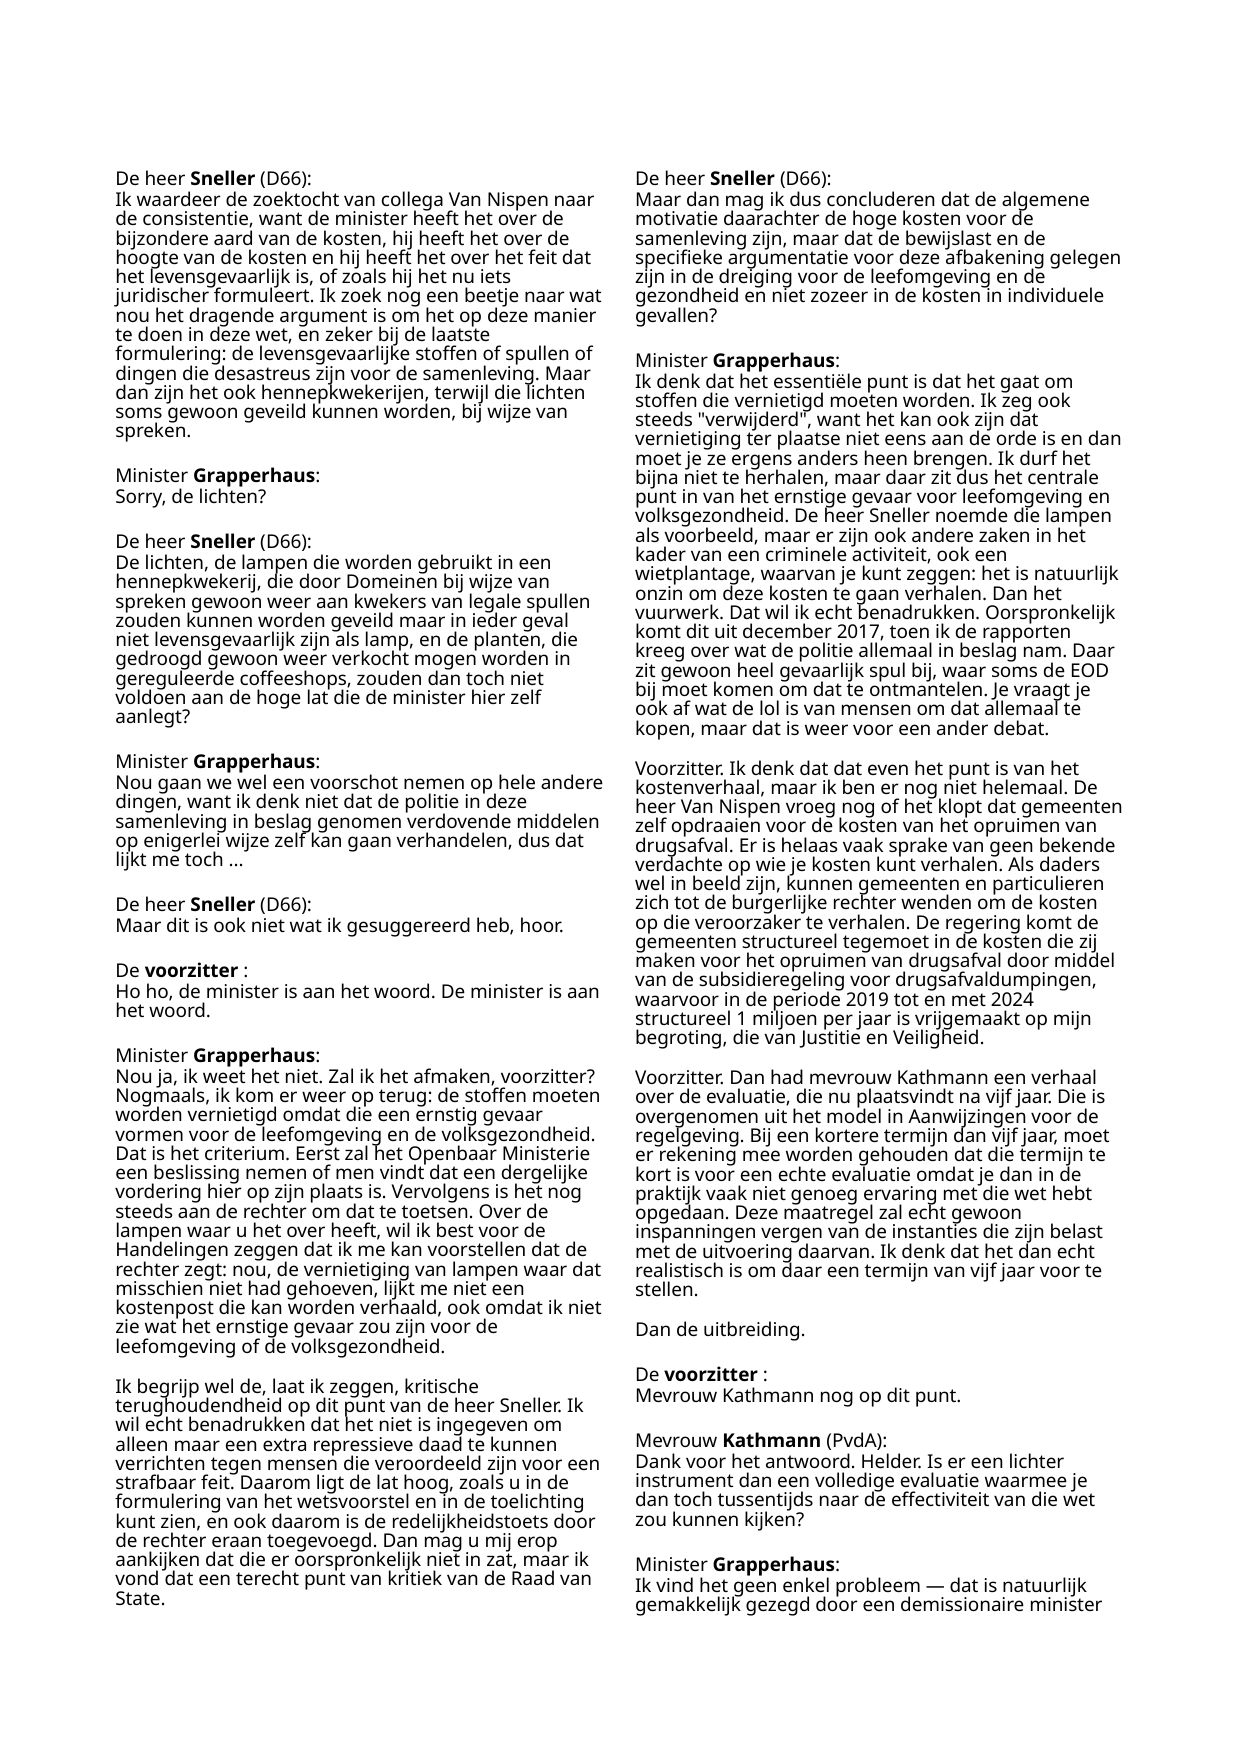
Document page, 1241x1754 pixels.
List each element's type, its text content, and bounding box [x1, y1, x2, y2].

text Ik begrijp wel de, laat ik zeggen, kritische terughoudendheid op dit punt van de heer Sneller. Ik wil echt benadrukken dat het niet is ingegeven om alleen maar een extra repressieve daad te kunnen verrichten tegen mensen die veroordeeld zijn voor een strafbaar feit. Daarom ligt de lat hoog, zoals u in de formulering van het wetsvoorstel en in de toelichting kunt zien, en ook daarom is de redelijkheidstoets door de rechter eraan toegevoegd. Dan mag u mij erop aankijken dat die er oorspronkelijk niet in zat, maar ik vond dat een terecht punt van kritiek van de Raad van State. [115, 1378, 605, 1609]
text Mevrouw Kathmann nog op dit punt. [635, 1387, 1125, 1406]
text De heer Sneller (D66): [115, 165, 605, 191]
text Ho ho, de minister is aan het woord. De minister is aan het woord. [115, 983, 605, 1021]
text Sorry, de lichten? [115, 488, 605, 507]
text Mevrouw Kathmann (PvdA): [635, 1427, 1125, 1453]
text Dan de uitbreiding. [635, 1321, 1125, 1341]
text Ik waardeer de zoektocht van collega Van Nispen naar de consistentie, want de minister heeft het over de bijzondere aard van de kosten, hij heeft het over de hoogte van de kosten en hij heeft het over het feit dat het levensgevaarlijk is, of zoals hij het nu iets juridischer formuleert. Ik zoek nog een beetje naar wat nou het dragende argument is om het op deze manier te doen in deze wet, en zeker bij de laatste formulering: de levensgevaarlijke stoffen of spullen of dingen die desastreus zijn voor de samenleving. Maar dan zijn het ook hennepkwekerijen, terwijl die lichten soms gewoon geveild kunnen worden, bij wijze van spreken. [115, 191, 605, 442]
text Maar dan mag ik dus concluderen dat de algemene motivatie daarachter de hoge kosten voor de samenleving zijn, maar dat de bewijslast en de specifieke argumentatie voor deze afbakening gelegen zijn in de dreiging voor de leefomgeving en de gezondheid en niet zozeer in de kosten in individuele gevallen? [635, 191, 1125, 326]
text De heer Sneller (D66): [635, 165, 1125, 191]
text De heer Sneller (D66): [115, 891, 605, 917]
text Minister Grapperhaus: [115, 748, 605, 774]
text Minister Grapperhaus: [115, 462, 605, 488]
text De lichten, de lampen die worden gebruikt in een hennepkwekerij, die door Domeinen bij wijze van spreken gewoon weer aan kwekers van legale spullen zouden kunnen worden geveild maar in ieder geval niet levensgevaarlijk zijn als lamp, en de planten, die gedroogd gewoon weer verkocht mogen worden in gereguleerde coffeeshops, zouden dan toch niet voldoen aan de hoge lat die de minister hier zelf aanlegt? [115, 554, 605, 727]
text Voorzitter. Ik denk dat dat even het punt is van het kostenverhaal, maar ik ben er nog niet helemaal. De heer Van Nispen vroeg nog of het klopt dat gemeenten zelf opdraaien voor de kosten van het opruimen van drugsafval. Er is helaas vaak sprake van geen bekende verdachte op wie je kosten kunt verhalen. Als daders wel in beeld zijn, kunnen gemeenten en particulieren zich tot de burgerlijke rechter wenden om de kosten op die veroorzaker te verhalen. De regering komt de gemeenten structureel tegemoet in de kosten die zij maken voor het opruimen van drugsafval door middel van de subsidieregeling voor drugsafvaldumpingen, waarvoor in de periode 2019 tot en met 2024 structureel 1 miljoen per jaar is vrijgemaakt op mijn begroting, die van Justitie en Veiligheid. [635, 759, 1125, 1048]
text Voorzitter. Dan had mevrouw Kathmann een verhaal over de evaluatie, die nu plaatsvindt na vijf jaar. Die is overgenomen uit het model in Aanwijzingen voor de regelgeving. Bij een kortere termijn dan vijf jaar, moet er rekening mee worden gehouden dat die termijn te kort is voor een echte evaluatie omdat je dan in de praktijk vaak niet genoeg ervaring met die wet hebt opgedaan. Deze maatregel zal echt gewoon inspanningen vergen van de instanties die zijn belast met de uitvoering daarvan. Ik denk dat het dan echt realistisch is om daar een termijn van vijf jaar voor te stellen. [635, 1069, 1125, 1301]
text Ik denk dat het essentiële punt is dat het gaat om stoffen die vernietigd moeten worden. Ik zeg ook steeds "verwijderd", want het kan ook zijn dat vernietiging ter plaatse niet eens aan de orde is en dan moet je ze ergens anders heen brengen. Ik durf het bijna niet te herhalen, maar daar zit dus het centrale punt in van het ernstige gevaar voor leefomgeving en volksgezondheid. De heer Sneller noemde die lampen als voorbeeld, maar er zijn ook andere zaken in het kader van een criminele activiteit, ook een wietplantage, waarvan je kunt zeggen: het is natuurlijk onzin om deze kosten te gaan verhalen. Dan het vuurwerk. Dat wil ik echt benadrukken. Oorspronkelijk komt dit uit december 2017, toen ik de rapporten kreeg over wat de politie allemaal in beslag nam. Daar zit gewoon heel gevaarlijk spul bij, waar soms de EOD bij moet komen om dat te ontmantelen. Je vraagt je ook af wat de lol is van mensen om dat allemaal te kopen, maar dat is weer voor een ander debat. [635, 373, 1125, 739]
text Minister Grapperhaus: [635, 1551, 1125, 1577]
text Nou ja, ik weet het niet. Zal ik het afmaken, voorzitter? Nogmaals, ik kom er weer op terug: de stoffen moeten worden vernietigd omdat die een ernstig gevaar vormen voor de leefomgeving en de volksgezondheid. Dat is het criterium. Eerst zal het Openbaar Ministerie een beslissing nemen of men vindt dat een dergelijke vordering hier op zijn plaats is. Vervolgens is het nog steeds aan de rechter om dat te toetsen. Over de lampen waar u het over heeft, wil ik best voor de Handelingen zeggen dat ik me kan voorstellen dat de rechter zegt: nou, de vernietiging van lampen waar dat misschien niet had gehoeven, lijkt me niet een kostenpost die kan worden verhaald, ook omdat ik niet zie wat het ernstige gevaar zou zijn voor de leefomgeving of de volksgezondheid. [115, 1068, 605, 1357]
text Minister Grapperhaus: [115, 1042, 605, 1068]
text Minister Grapperhaus: [635, 347, 1125, 373]
text Nou gaan we wel een voorschot nemen op hele andere dingen, want ik denk niet dat de politie in deze samenleving in beslag genomen verdovende middelen op enigerlei wijze zelf kan gaan verhandelen, dus dat lijkt me toch ... [115, 774, 605, 870]
text De voorzitter : [115, 957, 605, 983]
text Ik vind het geen enkel probleem — dat is natuurlijk gemakkelijk gezegd door een demissionaire minister [635, 1577, 1125, 1615]
text De voorzitter : [635, 1361, 1125, 1387]
text De heer Sneller (D66): [115, 528, 605, 554]
text Dank voor het antwoord. Helder. Is er een lichter instrument dan een volledige evaluatie waarmee je dan toch tussentijds naar de effectiviteit van die wet zou kunnen kijken? [635, 1453, 1125, 1530]
text Maar dit is ook niet wat ik gesuggereerd heb, hoor. [115, 917, 605, 936]
